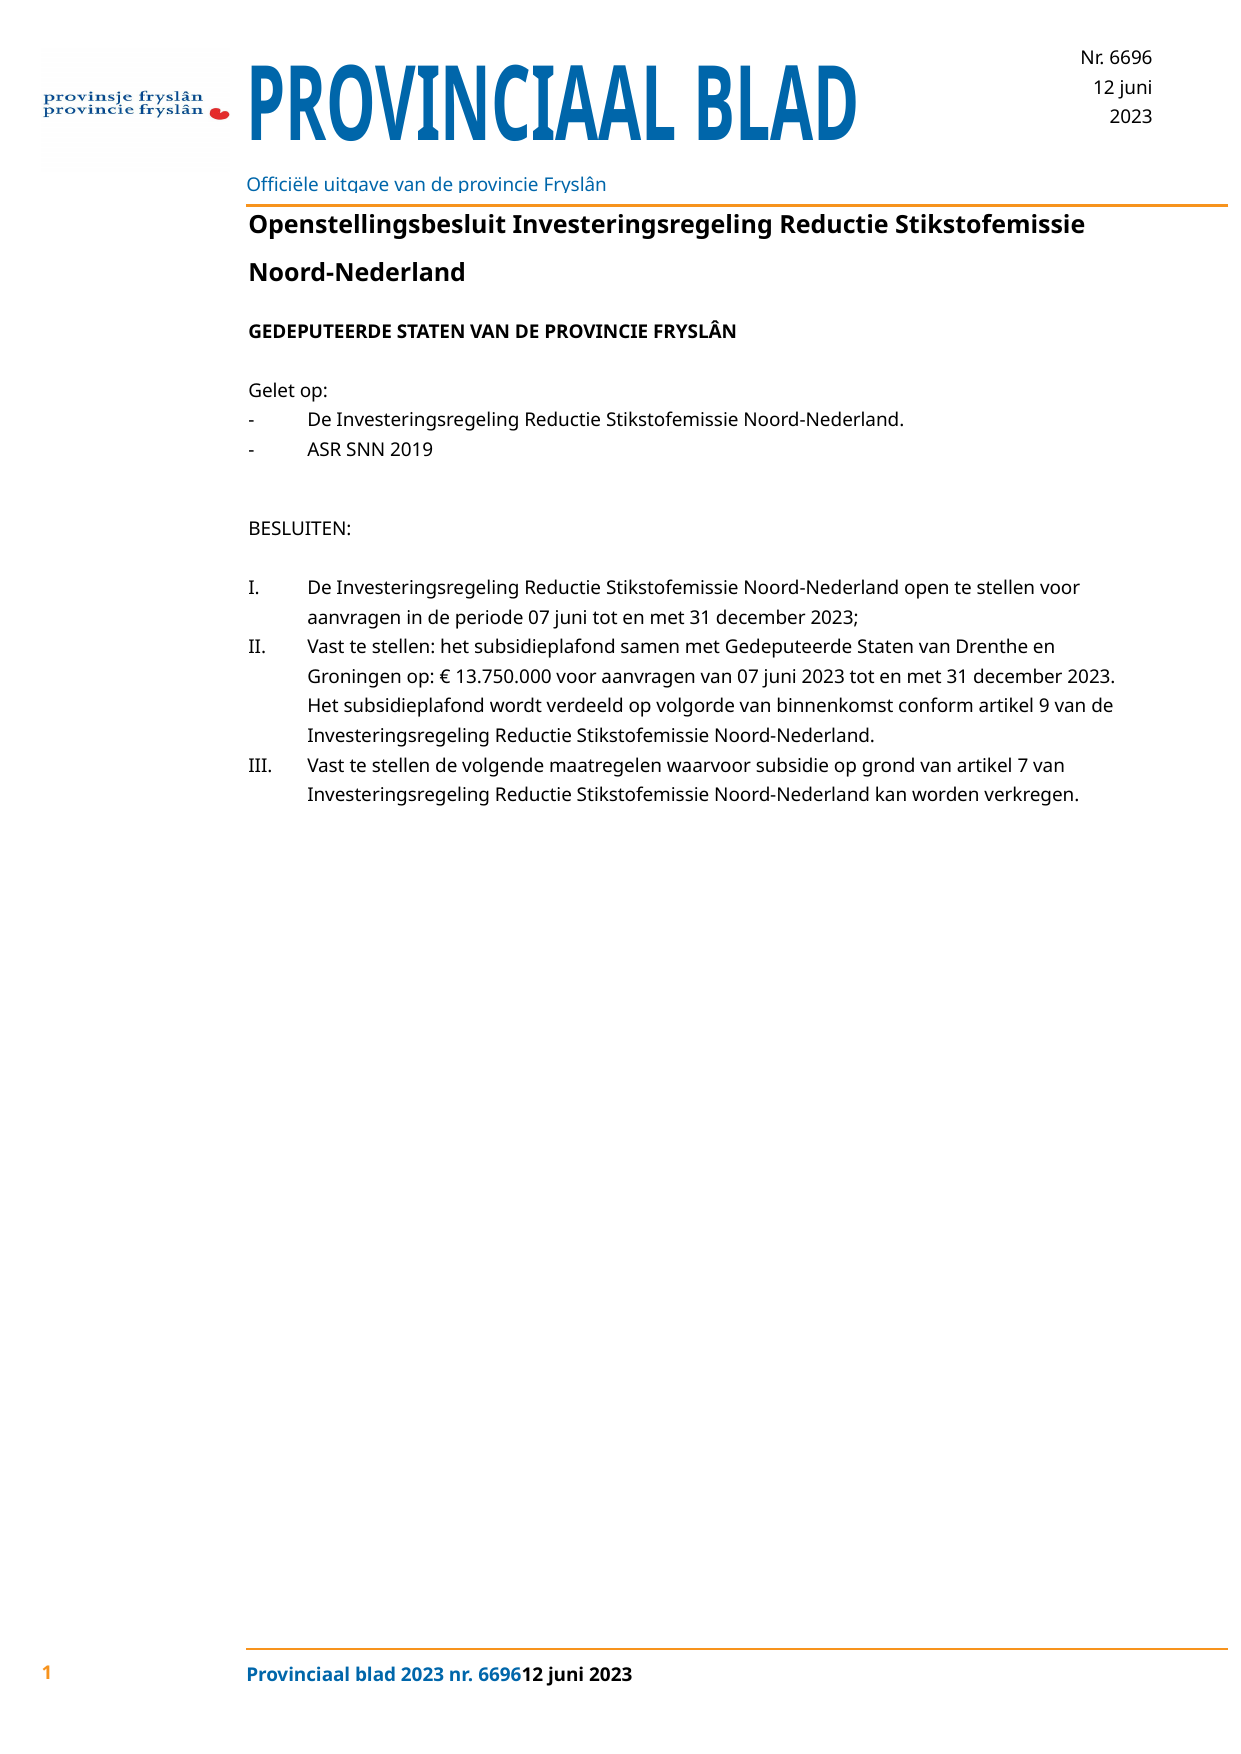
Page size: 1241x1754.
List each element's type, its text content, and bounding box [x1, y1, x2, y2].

list De Investeringsregeling Reductie Stikstofemissie Noord-Nederland. [248, 407, 1152, 432]
list De Investeringsregeling Reductie Stikstofemissie Noord-Nederland open te stellen voor aanvragen in de periode 07 juni tot en met 31 december 2023; [248, 574, 1152, 629]
text Gelet op: [248, 377, 1152, 403]
list ASR SNN 2019 [248, 436, 1152, 462]
list Vast te stellen de volgende maatregelen waarvoor subsidie op grond van artikel 7 van Investeringsregeling Reductie Stikstofemissie Noord-Nederland kan worden verkregen. [248, 752, 1152, 807]
text BESLUITEN: [248, 515, 1152, 541]
picture [41, 47, 231, 172]
list Vast te stellen: het subsidieplafond samen met Gedeputeerde Staten van Drenthe en Groningen op: € 13.750.000 voor aanvragen van 07 juni 2023 tot en met 31 december 2023. Het subsidieplafond wordt verdeeld op volgorde van binnenkomst conform artikel 9 van de Investeringsregeling Reductie Stikstofemissie Noord-Nederland. [248, 633, 1152, 748]
text Openstellingsbesluit Investeringsregeling Reductie Stikstofemissie Noord-Nederland [248, 207, 1152, 288]
text GEDEPUTEERDE STATEN VAN DE PROVINCIE FRYSLÂN [248, 318, 1152, 344]
